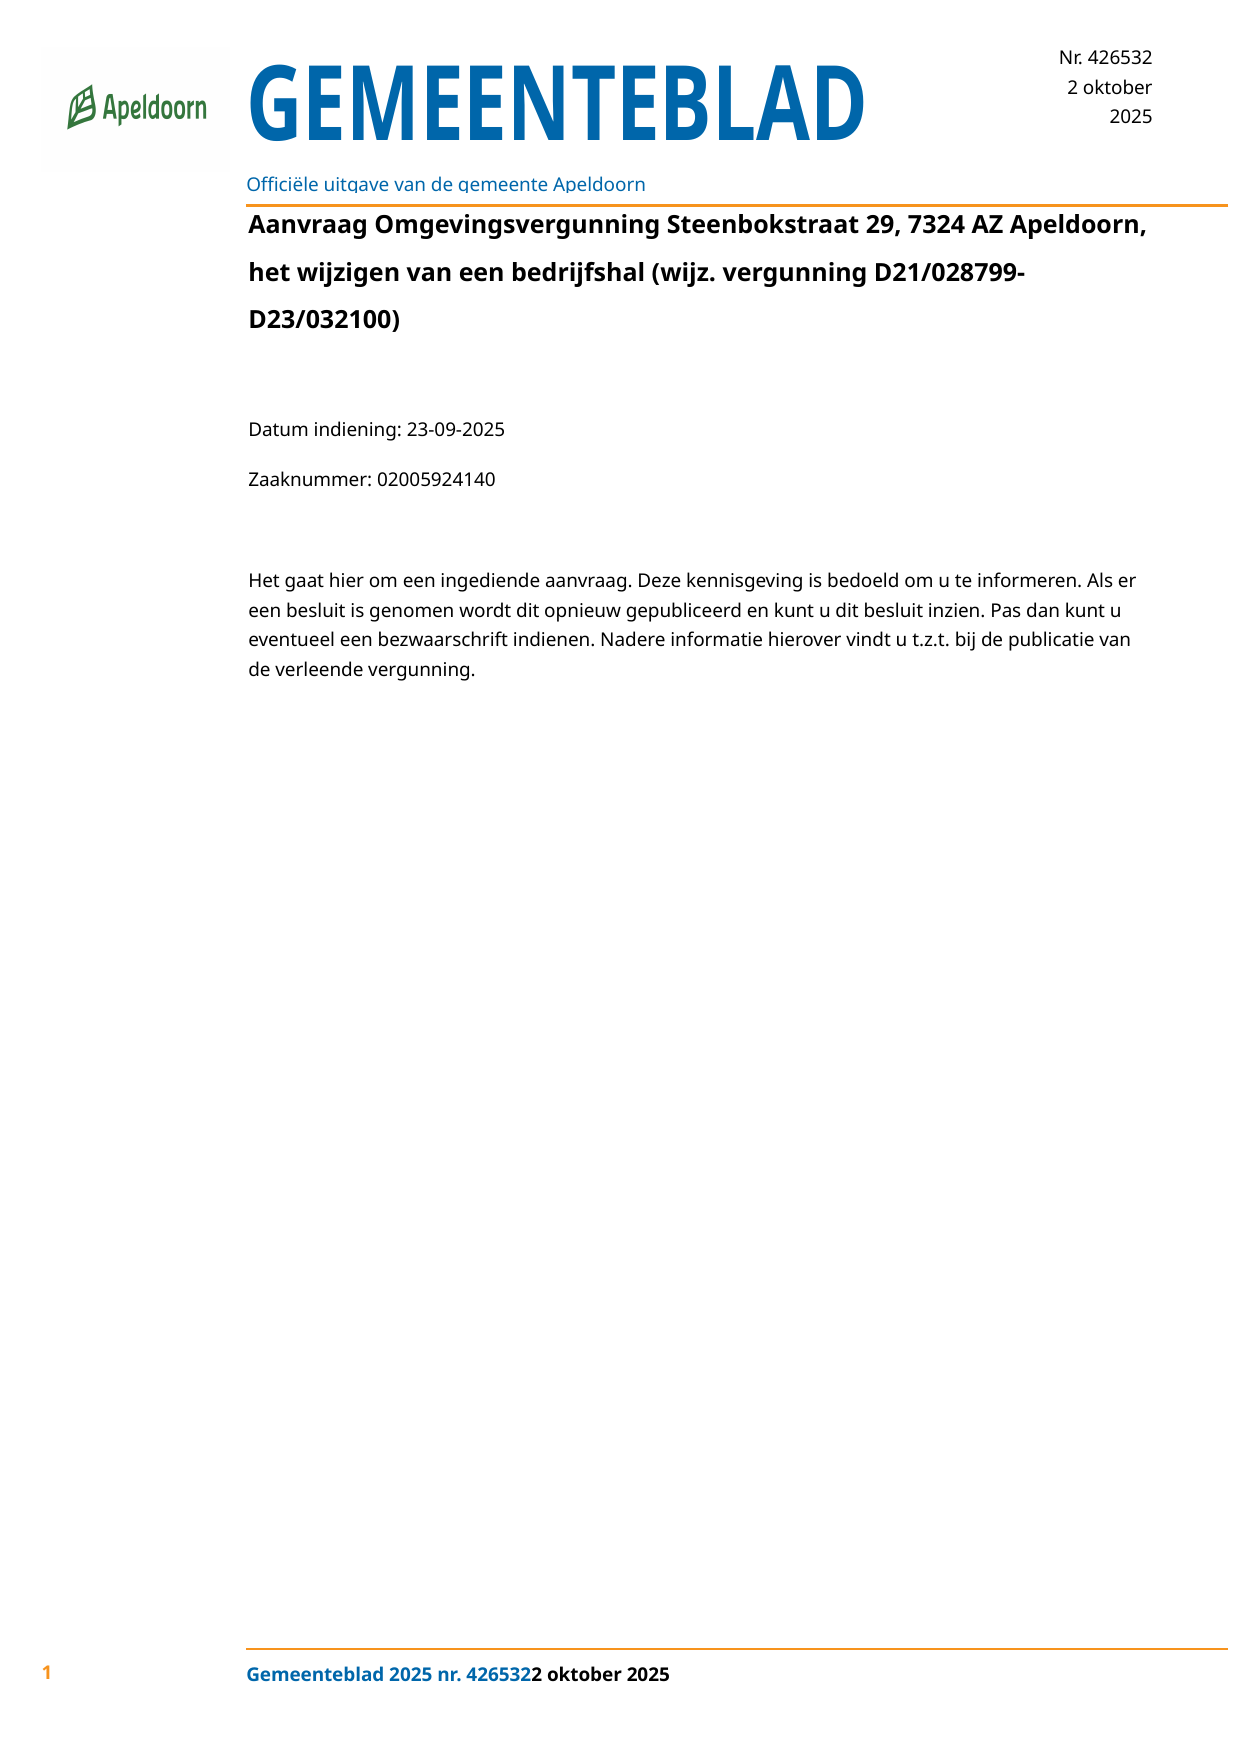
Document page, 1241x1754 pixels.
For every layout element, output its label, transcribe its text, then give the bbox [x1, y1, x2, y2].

text Zaaknummer: 02005924140 [248, 466, 1152, 492]
text Aanvraag Omgevingsvergunning Steenbokstraat 29, 7324 AZ Apeldoorn, het wijzigen van een bedrijfshal (wijz. vergunning D21/028799-D23/032100) [248, 207, 1152, 336]
text Het gaat hier om een ingediende aanvraag. Deze kennisgeving is bedoeld om u te informeren. Als er een besluit is genomen wordt dit opnieuw gepubliceerd en kunt u dit besluit inzien. Pas dan kunt u eventueel een bezwaarschrift indienen. Nadere informatie hierover vindt u t.z.t. bij de publicatie van de verleende vergunning. [248, 567, 1152, 682]
text Datum indiening: 23-09-2025 [248, 416, 1152, 442]
picture [41, 47, 231, 172]
